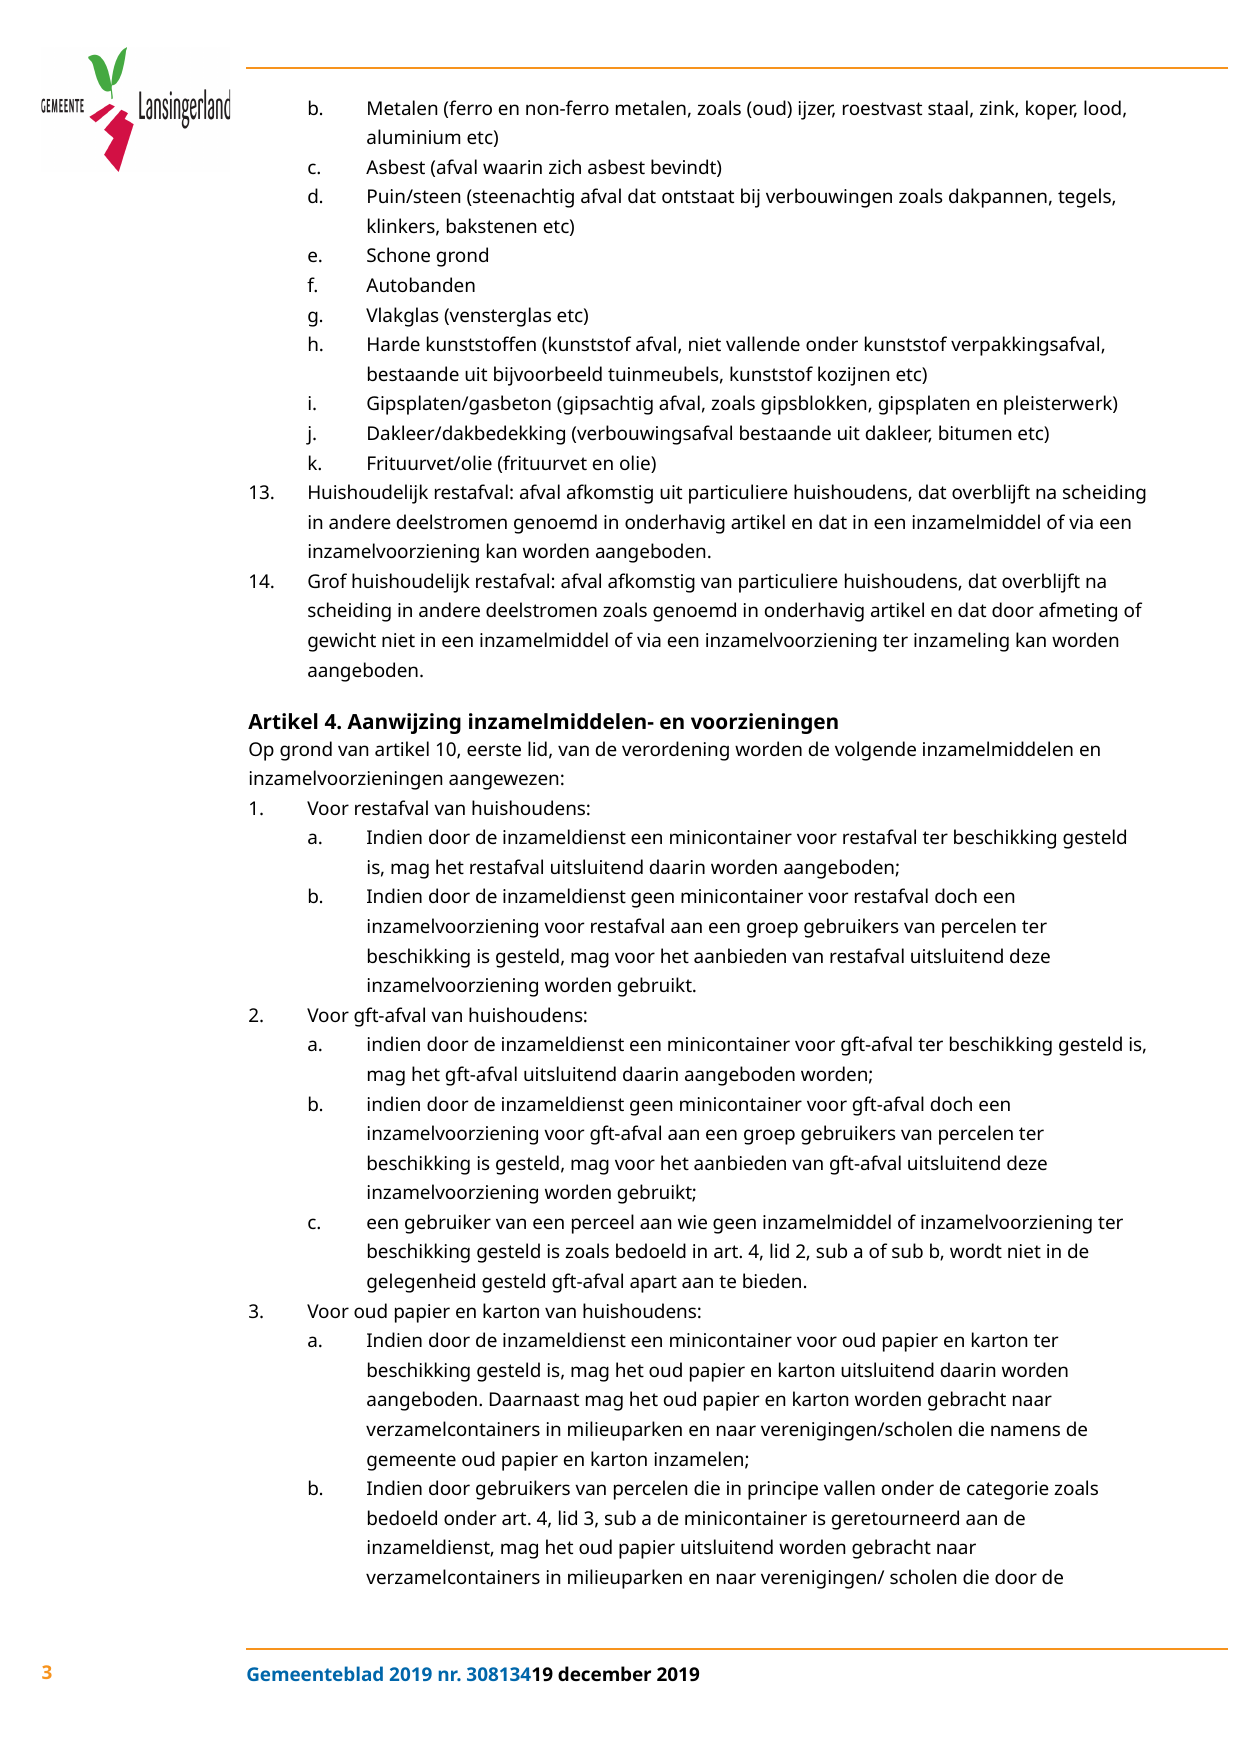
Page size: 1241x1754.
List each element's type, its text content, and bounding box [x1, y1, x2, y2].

list Asbest (afval waarin zich asbest bevindt) [307, 154, 1152, 180]
list indien door de inzameldienst een minicontainer voor gft-afval ter beschikking gesteld is, mag het gft-afval uitsluitend daarin aangeboden worden; [307, 1032, 1152, 1087]
list Voor oud papier en karton van huishoudens: [248, 1298, 1152, 1323]
list Grof huishoudelijk restafval: afval afkomstig van particuliere huishoudens, dat overblijft na scheiding in andere deelstromen zoals genoemd in onderhavig artikel en dat door afmeting of gewicht niet in een inzamelmiddel of via een inzamelvoorziening ter inzameling kan worden aangeboden. [248, 568, 1152, 683]
list Indien door gebruikers van percelen die in principe vallen onder de categorie zoals bedoeld onder art. 4, lid 3, sub a de minicontainer is geretourneerd aan de inzameldienst, mag het oud papier uitsluitend worden gebracht naar verzamelcontainers in milieuparken en naar verenigingen/ scholen die door de [307, 1475, 1152, 1590]
list Metalen (ferro en non-ferro metalen, zoals (oud) ijzer, roestvast staal, zink, koper, lood, aluminium etc) [307, 95, 1152, 150]
list Autobanden [307, 272, 1152, 298]
list Schone grond [307, 243, 1152, 268]
list Indien door de inzameldienst geen minicontainer voor restafval doch een inzamelvoorziening voor restafval aan een groep gebruikers van percelen ter beschikking is gesteld, mag voor het aanbieden van restafval uitsluitend deze inzamelvoorziening worden gebruikt. [307, 884, 1152, 998]
picture [41, 47, 231, 172]
text Op grond van artikel 10, eerste lid, van de verordening worden de volgende inzamelmiddelen en inzamelvoorzieningen aangewezen: [248, 736, 1152, 791]
list Gipsplaten/gasbeton (gipsachtig afval, zoals gipsblokken, gipsplaten en pleisterwerk) [307, 391, 1152, 416]
list een gebruiker van een perceel aan wie geen inzamelmiddel of inzamelvoorziening ter beschikking gesteld is zoals bedoeld in art. 4, lid 2, sub a of sub b, wordt niet in de gelegenheid gesteld gft-afval apart aan te bieden. [307, 1209, 1152, 1294]
list Harde kunststoffen (kunststof afval, niet vallende onder kunststof verpakkingsafval, bestaande uit bijvoorbeeld tuinmeubels, kunststof kozijnen etc) [307, 331, 1152, 387]
text Artikel 4. Aanwijzing inzamelmiddelen- en voorzieningen [248, 707, 1152, 736]
list Indien door de inzameldienst een minicontainer voor restafval ter beschikking gesteld is, mag het restafval uitsluitend daarin worden aangeboden; [307, 824, 1152, 880]
list Puin/steen (steenachtig afval dat ontstaat bij verbouwingen zoals dakpannen, tegels, klinkers, bakstenen etc) [307, 183, 1152, 239]
list Indien door de inzameldienst een minicontainer voor oud papier en karton ter beschikking gesteld is, mag het oud papier en karton uitsluitend daarin worden aangeboden. Daarnaast mag het oud papier en karton worden gebracht naar verzamelcontainers in milieuparken en naar verenigingen/scholen die namens de gemeente oud papier en karton inzamelen; [307, 1327, 1152, 1471]
list Dakleer/dakbedekking (verbouwingsafval bestaande uit dakleer, bitumen etc) [307, 420, 1152, 446]
list indien door de inzameldienst geen minicontainer voor gft-afval doch een inzamelvoorziening voor gft-afval aan een groep gebruikers van percelen ter beschikking is gesteld, mag voor het aanbieden van gft-afval uitsluitend deze inzamelvoorziening worden gebruikt; [307, 1091, 1152, 1205]
list Voor restafval van huishoudens: [248, 795, 1152, 821]
list Frituurvet/olie (frituurvet en olie) [307, 450, 1152, 476]
list Voor gft-afval van huishoudens: [248, 1002, 1152, 1028]
list Vlakglas (vensterglas etc) [307, 302, 1152, 328]
list Huishoudelijk restafval: afval afkomstig uit particuliere huishoudens, dat overblijft na scheiding in andere deelstromen genoemd in onderhavig artikel en dat in een inzamelmiddel of via een inzamelvoorziening kan worden aangeboden. [248, 479, 1152, 564]
